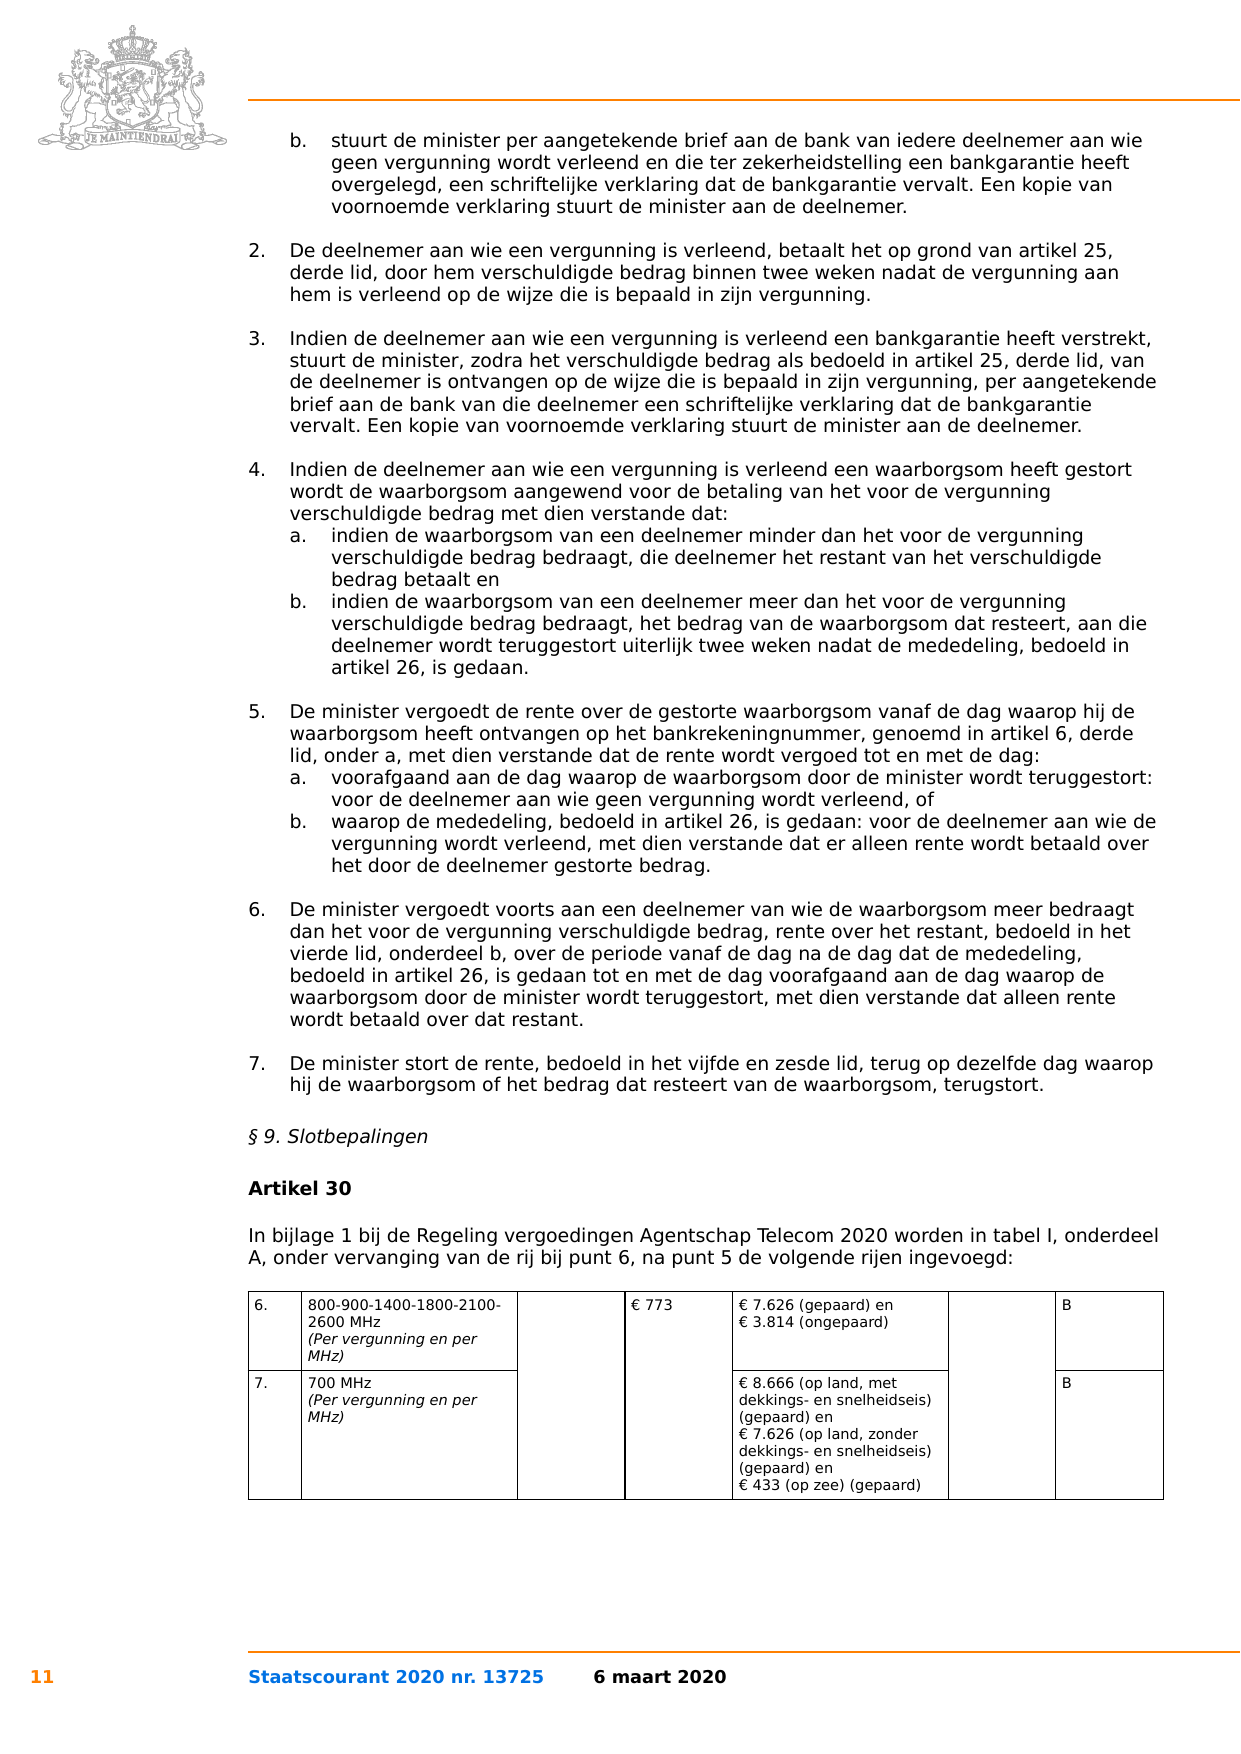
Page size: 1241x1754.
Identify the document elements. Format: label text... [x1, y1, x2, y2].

table_header B [1056, 1292, 1163, 1369]
text 7. De minister stort de rente, bedoeld in het vijfde en zesde lid, terug op dezelfde dag waarop hij de waarborgsom of het bedrag dat resteert van de waarborgsom, terugstort. [248, 1052, 1163, 1096]
table_cell 700 MHz (Per vergunning en per MHz) [302, 1371, 517, 1499]
text 2. De deelnemer aan wie een vergunning is verleend, betaalt het op grond van artikel 25, derde lid, door hem verschuldigde bedrag binnen twee weken nadat de vergunning aan hem is verleend op de wijze die is bepaald in zijn vergunning. [248, 240, 1163, 306]
table_header 6. [249, 1292, 301, 1369]
table_header € 7.626 (gepaard) en € 3.814 (ongepaard) [733, 1292, 948, 1369]
table_header € 773 [626, 1292, 732, 1499]
text 4. Indien de deelnemer aan wie een vergunning is verleend een waarborgsom heeft gestort wordt de waarborgsom aangewend voor de betaling van het voor de vergunning verschuldigde bedrag met dien verstande dat: [248, 459, 1163, 525]
text 6. De minister vergoedt voorts aan een deelnemer van wie de waarborgsom meer bedraagt dan het voor de vergunning verschuldigde bedrag, rente over het restant, bedoeld in het vierde lid, onderdeel b, over de periode vanaf de dag na de dag dat de mededeling, bedoeld in artikel 26, is gedaan tot en met de dag voorafgaand aan de dag waarop de waarborgsom door de minister wordt teruggestort, met dien verstande dat alleen rente wordt betaald over dat restant. [248, 899, 1163, 1031]
text a. indien de waarborgsom van een deelnemer minder dan het voor de vergunning verschuldigde bedrag bedraagt, die deelnemer het restant van het verschuldigde bedrag betaalt en [289, 525, 1163, 591]
table_header [949, 1292, 1055, 1499]
table_cell 7. [249, 1371, 301, 1499]
table_header 800-900-1400-1800-2100-2600 MHz (Per vergunning en per MHz) [302, 1292, 517, 1369]
text b. indien de waarborgsom van een deelnemer meer dan het voor de vergunning verschuldigde bedrag bedraagt, het bedrag van de waarborgsom dat resteert, aan die deelnemer wordt teruggestort uiterlijk twee weken nadat de mededeling, bedoeld in artikel 26, is gedaan. [289, 591, 1163, 679]
table_cell € 8.666 (op land, met dekkings- en snelheidseis) (gepaard) en € 7.626 (op land, zonder dekkings- en snelheidseis) (gepaard) en € 433 (op zee) (gepaard) [733, 1371, 948, 1499]
text a. voorafgaand aan de dag waarop de waarborgsom door de minister wordt teruggestort: voor de deelnemer aan wie geen vergunning wordt verleend, of [289, 767, 1163, 811]
text 3. Indien de deelnemer aan wie een vergunning is verleend een bankgarantie heeft verstrekt, stuurt de minister, zodra het verschuldigde bedrag als bedoeld in artikel 25, derde lid, van de deelnemer is ontvangen op de wijze die is bepaald in zijn vergunning, per aangetekende brief aan de bank van die deelnemer een schriftelijke verklaring dat de bankgarantie vervalt. Een kopie van voornoemde verklaring stuurt de minister aan de deelnemer. [248, 327, 1163, 437]
table_cell B [1056, 1371, 1163, 1499]
text 5. De minister vergoedt de rente over de gestorte waarborgsom vanaf de dag waarop hij de waarborgsom heeft ontvangen op het bankrekeningnummer, genoemd in artikel 6, derde lid, onder a, met dien verstande dat de rente wordt vergoed tot en met de dag: [248, 701, 1163, 767]
subtitle § 9. Slotbepalingen [248, 1126, 1163, 1148]
text b. stuurt de minister per aangetekende brief aan de bank van iedere deelnemer aan wie geen vergunning wordt verleend en die ter zekerheidstelling een bankgarantie heeft overgelegd, een schriftelijke verklaring dat de bankgarantie vervalt. Een kopie van voornoemde verklaring stuurt de minister aan de deelnemer. [289, 130, 1163, 218]
text In bijlage 1 bij de Regeling vergoedingen Agentschap Telecom 2020 worden in tabel I, onderdeel A, onder vervanging van de rij bij punt 6, na punt 5 de volgende rijen ingevoegd: [248, 1225, 1163, 1269]
picture [38, 25, 227, 150]
subtitle Artikel 30 [248, 1178, 1163, 1200]
table_header [518, 1292, 624, 1499]
text b. waarop de mededeling, bedoeld in artikel 26, is gedaan: voor de deelnemer aan wie de vergunning wordt verleend, met dien verstande dat er alleen rente wordt betaald over het door de deelnemer gestorte bedrag. [289, 811, 1163, 877]
